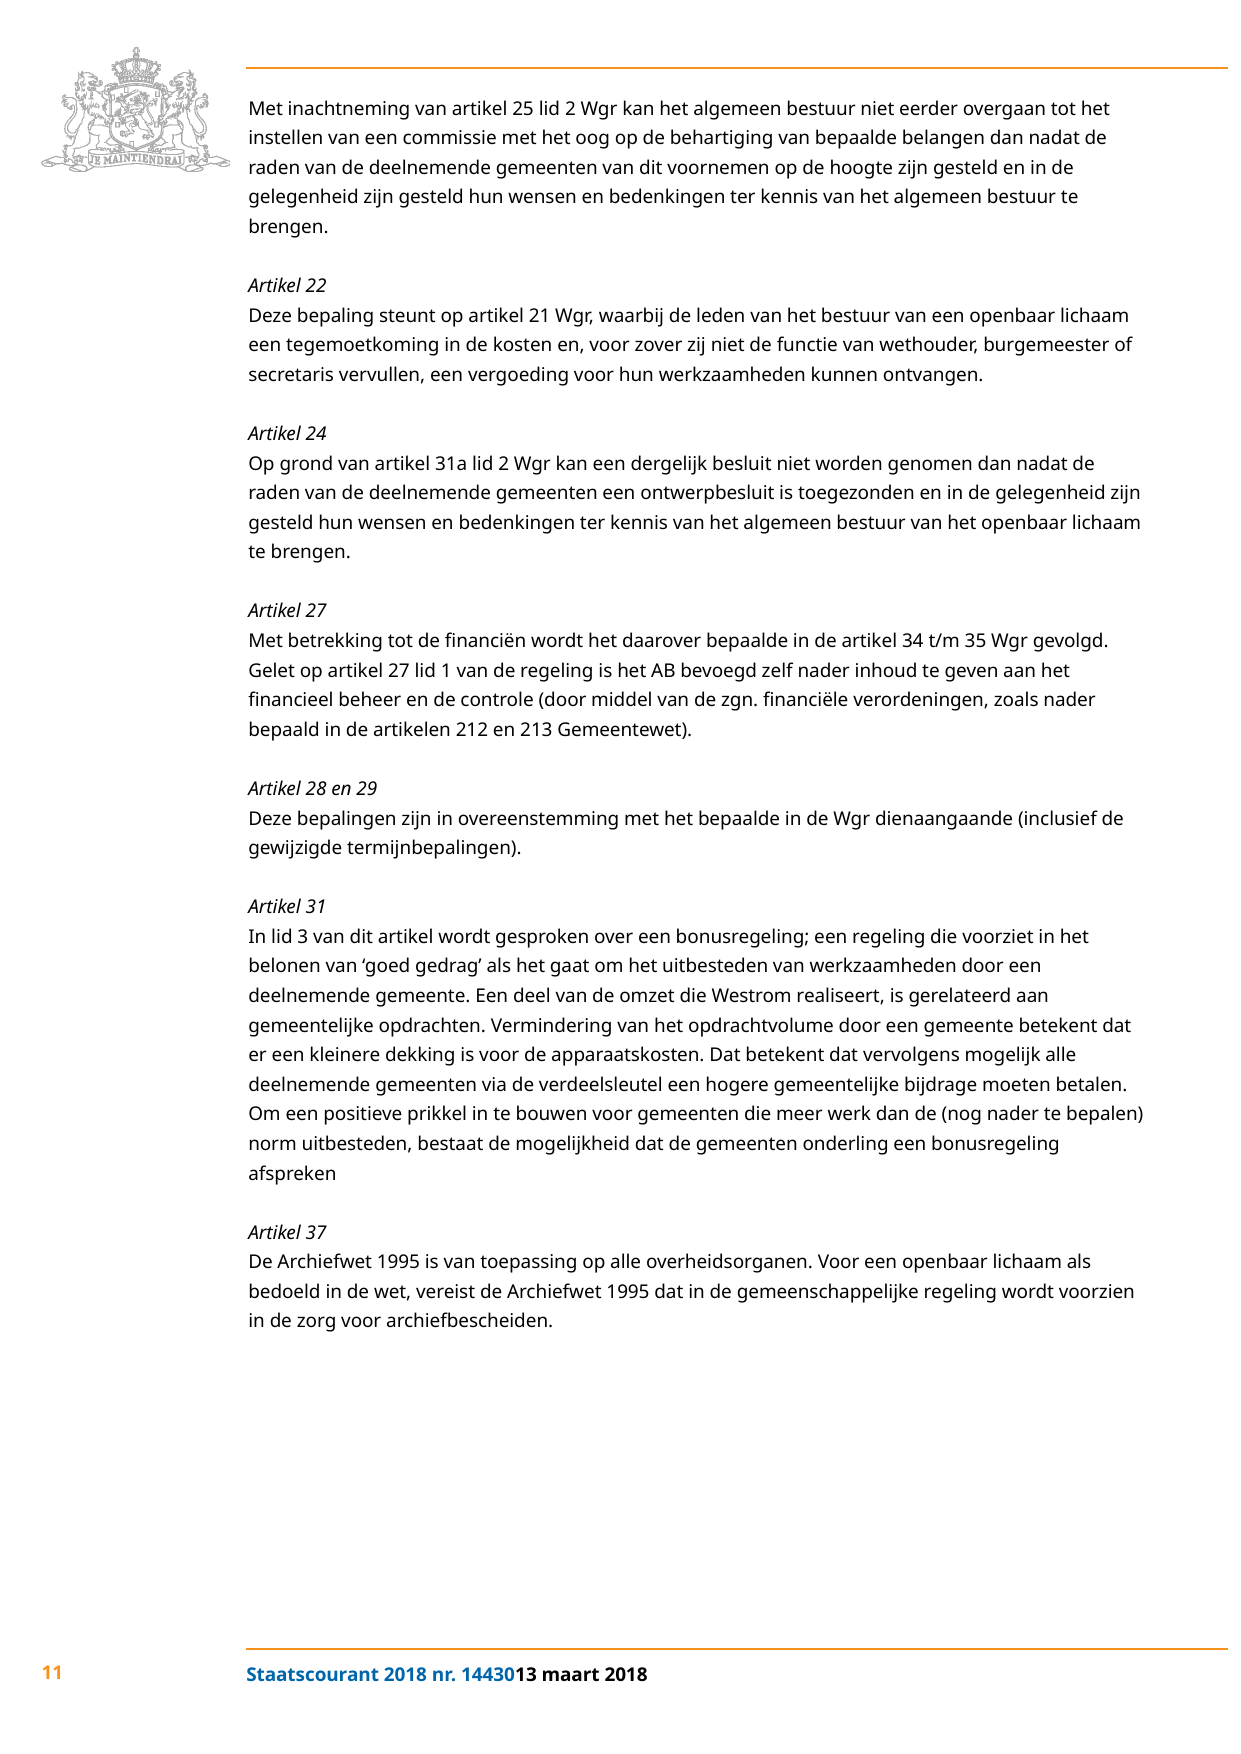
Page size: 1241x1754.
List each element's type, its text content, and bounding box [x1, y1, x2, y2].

text Artikel 22 [248, 272, 1152, 298]
text Artikel 31 [248, 893, 1152, 919]
text Artikel 24 [248, 420, 1152, 446]
text Met inachtneming van artikel 25 lid 2 Wgr kan het algemeen bestuur niet eerder overgaan tot het instellen van een commissie met het oog op de behartiging van bepaalde belangen dan nadat de raden van de deelnemende gemeenten van dit voornemen op de hoogte zijn gesteld en in de gelegenheid zijn gesteld hun wensen en bedenkingen ter kennis van het algemeen bestuur te brengen. [248, 95, 1152, 239]
text Op grond van artikel 31a lid 2 Wgr kan een dergelijk besluit niet worden genomen dan nadat de raden van de deelnemende gemeenten een ontwerpbesluit is toegezonden en in de gelegenheid zijn gesteld hun wensen en bedenkingen ter kennis van het algemeen bestuur van het openbaar lichaam te brengen. [248, 450, 1152, 564]
picture [41, 47, 231, 172]
text In lid 3 van dit artikel wordt gesproken over een bonusregeling; een regeling die voorziet in het belonen van ‘goed gedrag’ als het gaat om het uitbesteden van werkzaamheden door een deelnemende gemeente. Een deel van de omzet die Westrom realiseert, is gerelateerd aan gemeentelijke opdrachten. Vermindering van het opdrachtvolume door een gemeente betekent dat er een kleinere dekking is voor de apparaatskosten. Dat betekent dat vervolgens mogelijk alle deelnemende gemeenten via de verdeelsleutel een hogere gemeentelijke bijdrage moeten betalen. Om een positieve prikkel in te bouwen voor gemeenten die meer werk dan de (nog nader te bepalen) norm uitbesteden, bestaat de mogelijkheid dat de gemeenten onderling een bonusregeling afspreken [248, 923, 1152, 1186]
text Artikel 37 [248, 1219, 1152, 1245]
text Deze bepalingen zijn in overeenstemming met het bepaalde in de Wgr dienaangaande (inclusief de gewijzigde termijnbepalingen). [248, 805, 1152, 860]
text Met betrekking tot de financiën wordt het daarover bepaalde in de artikel 34 t/m 35 Wgr gevolgd. Gelet op artikel 27 lid 1 van de regeling is het AB bevoegd zelf nader inhoud te geven aan het financieel beheer en de controle (door middel van de zgn. financiële verordeningen, zoals nader bepaald in de artikelen 212 en 213 Gemeentewet). [248, 627, 1152, 742]
text Artikel 27 [248, 598, 1152, 623]
text Deze bepaling steunt op artikel 21 Wgr, waarbij de leden van het bestuur van een openbaar lichaam een tegemoetkoming in de kosten en, voor zover zij niet de functie van wethouder, burgemeester of secretaris vervullen, een vergoeding voor hun werkzaamheden kunnen ontvangen. [248, 302, 1152, 387]
text De Archiefwet 1995 is van toepassing op alle overheidsorganen. Voor een openbaar lichaam als bedoeld in de wet, vereist de Archiefwet 1995 dat in de gemeenschappelijke regeling wordt voorzien in de zorg voor archiefbescheiden. [248, 1248, 1152, 1333]
text Artikel 28 en 29 [248, 775, 1152, 801]
